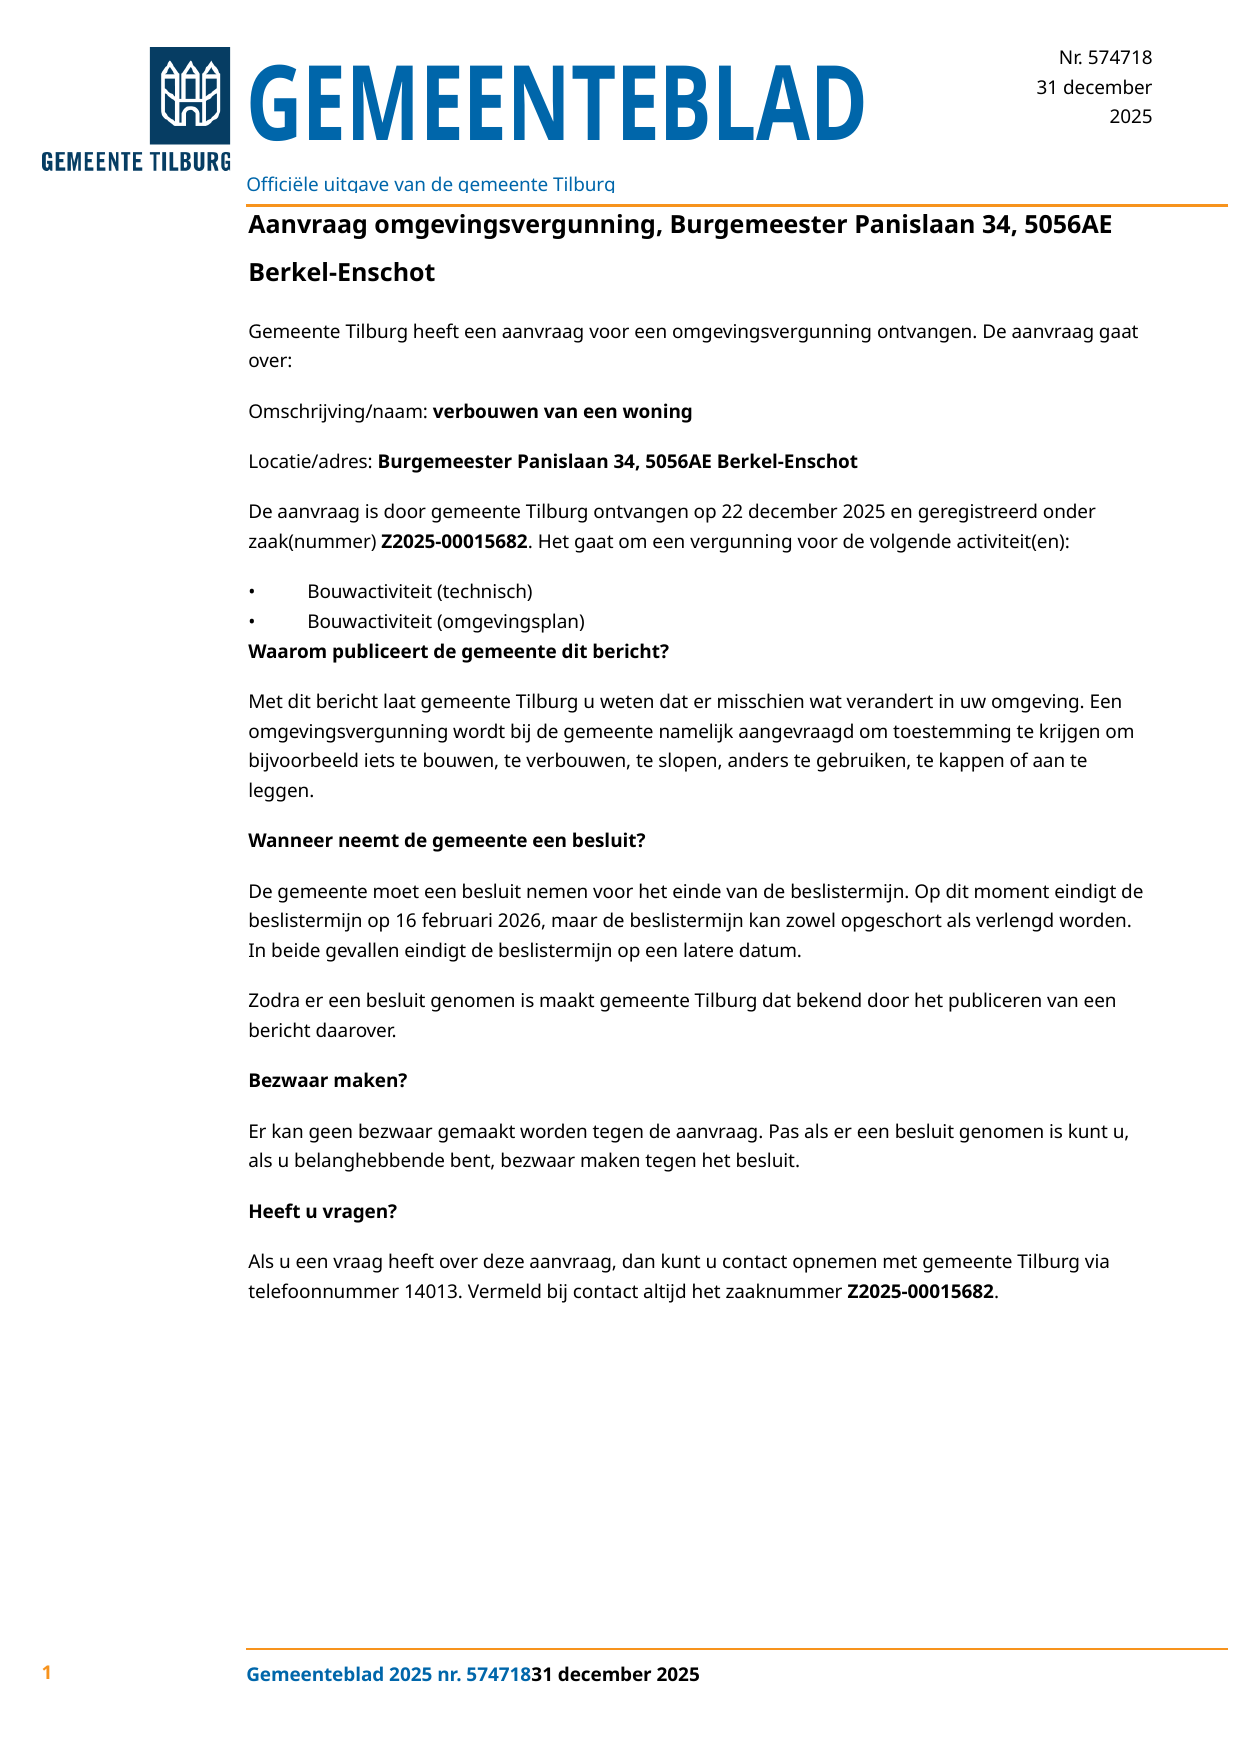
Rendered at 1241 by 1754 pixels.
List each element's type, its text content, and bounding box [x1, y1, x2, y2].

list Bouwactiviteit (omgevingsplan) [248, 608, 1152, 634]
picture [41, 47, 231, 172]
text Heeft u vragen? [248, 1198, 1152, 1224]
text Zodra er een besluit genomen is maakt gemeente Tilburg dat bekend door het publiceren van een bericht daarover. [248, 987, 1152, 1043]
text De gemeente moet een besluit nemen voor het einde van de beslistermijn. Op dit moment eindigt de beslistermijn op 16 februari 2026, maar de beslistermijn kan zowel opgeschort als verlengd worden. In beide gevallen eindigt de beslistermijn op een latere datum. [248, 878, 1152, 963]
text De aanvraag is door gemeente Tilburg ontvangen op 22 december 2025 en geregistreerd onder zaak(nummer) Z2025-00015682. Het gaat om een vergunning voor de volgende activiteit(en): [248, 499, 1152, 554]
text Gemeente Tilburg heeft een aanvraag voor een omgevingsvergunning ontvangen. De aanvraag gaat over: [248, 318, 1152, 373]
text Wanneer neemt de gemeente een besluit? [248, 827, 1152, 853]
text Omschrijving/naam: verbouwen van een woning [248, 398, 1152, 424]
list Bouwactiviteit (technisch) [248, 579, 1152, 604]
text Aanvraag omgevingsvergunning, Burgemeester Panislaan 34, 5056AE Berkel-Enschot [248, 207, 1152, 288]
text Als u een vraag heeft over deze aanvraag, dan kunt u contact opnemen met gemeente Tilburg via telefoonnummer 14013. Vermeld bij contact altijd het zaaknummer Z2025-00015682. [248, 1248, 1152, 1304]
text Met dit bericht laat gemeente Tilburg u weten dat er misschien wat verandert in uw omgeving. Een omgevingsvergunning wordt bij de gemeente namelijk aangevraagd om toestemming te krijgen om bijvoorbeeld iets te bouwen, te verbouwen, te slopen, anders te gebruiken, te kappen of aan te leggen. [248, 688, 1152, 803]
text Locatie/adres: Burgemeester Panislaan 34, 5056AE Berkel-Enschot [248, 448, 1152, 474]
text Waarom publiceert de gemeente dit bericht? [248, 638, 1152, 664]
text Er kan geen bezwaar gemaakt worden tegen de aanvraag. Pas als er een besluit genomen is kunt u, als u belanghebbende bent, bezwaar maken tegen het besluit. [248, 1118, 1152, 1173]
text Bezwaar maken? [248, 1067, 1152, 1093]
